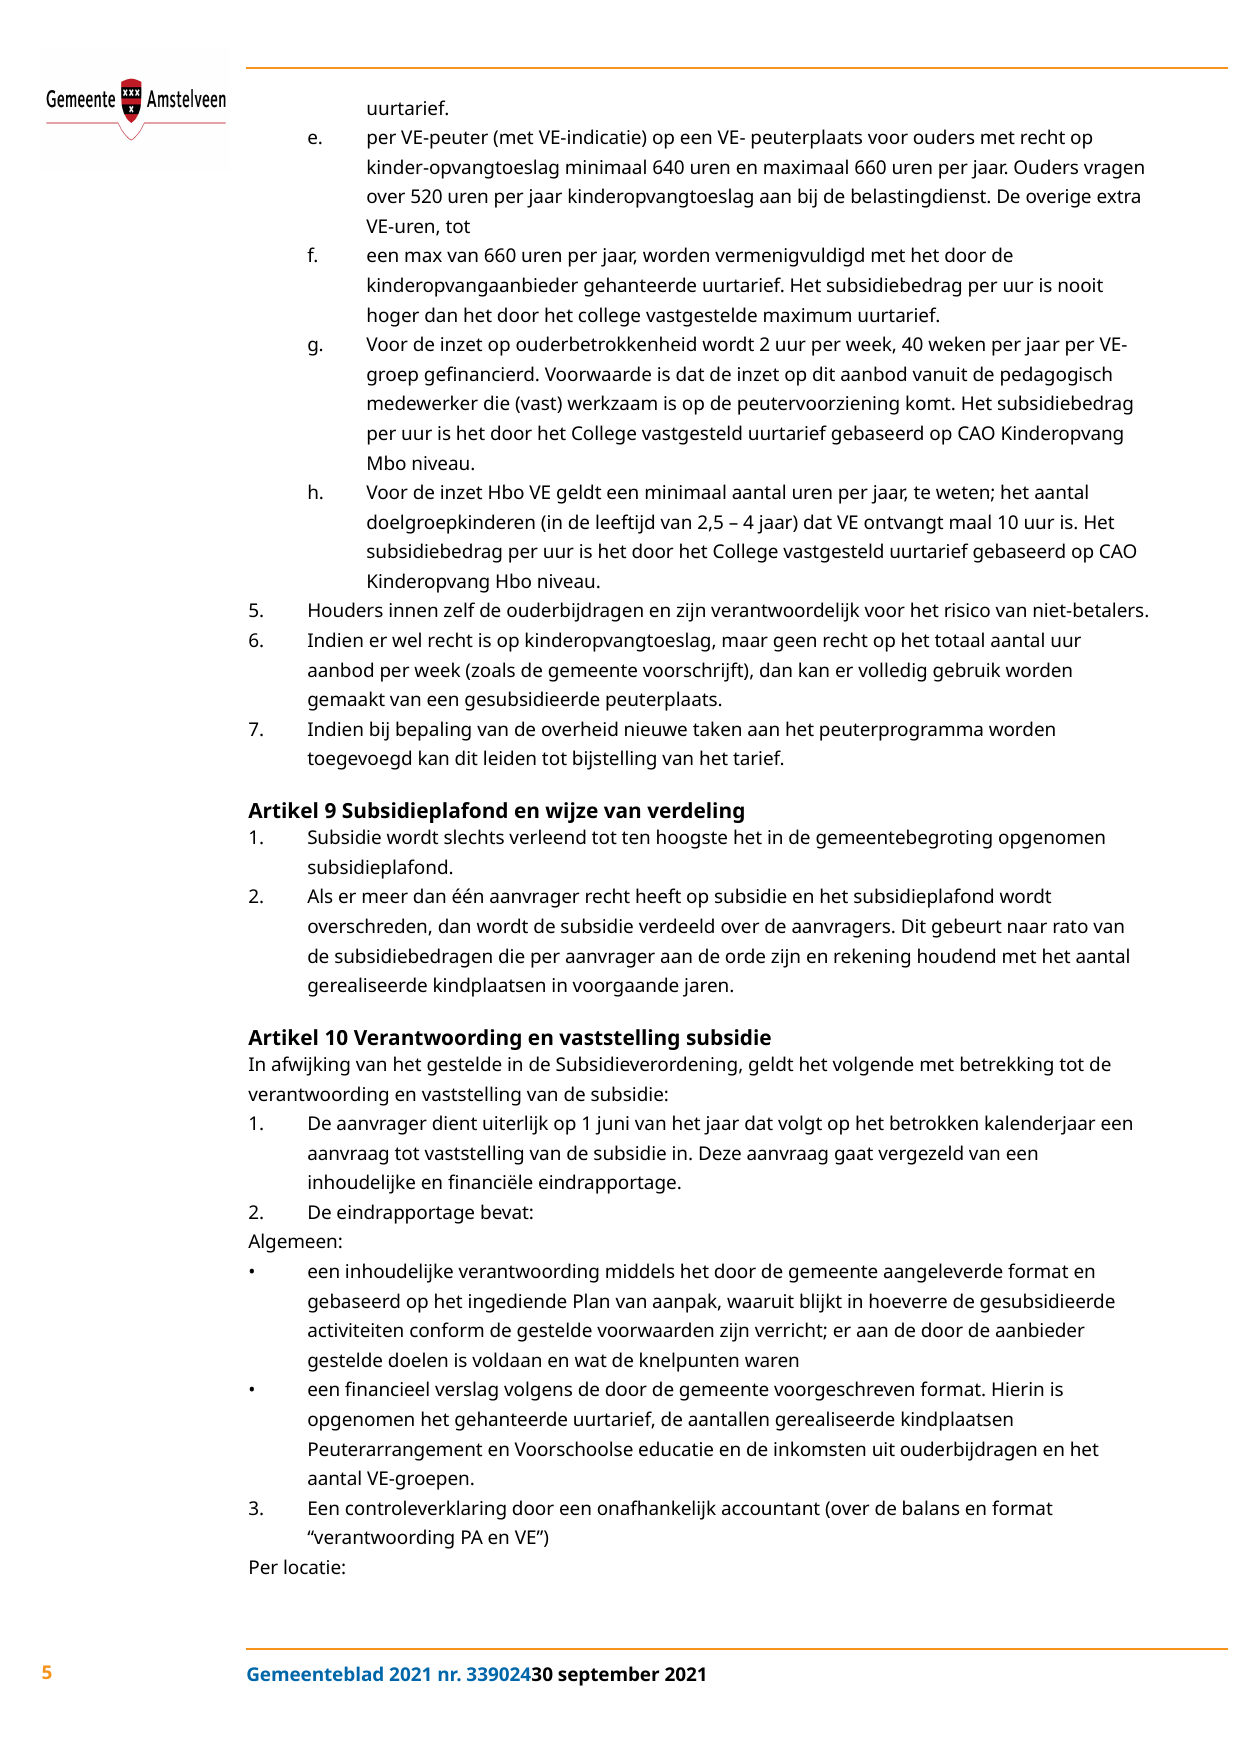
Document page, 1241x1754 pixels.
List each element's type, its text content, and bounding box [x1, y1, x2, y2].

text Artikel 9 Subsidieplafond en wijze van verdeling [248, 796, 1152, 824]
list een max van 660 uren per jaar, worden vermenigvuldigd met het door de kinderopvangaanbieder gehanteerde uurtarief. Het subsidiebedrag per uur is nooit hoger dan het door het college vastgestelde maximum uurtarief. [307, 243, 1152, 328]
list Als er meer dan één aanvrager recht heeft op subsidie en het subsidieplafond wordt overschreden, dan wordt de subsidie verdeeld over de aanvragers. Dit gebeurt naar rato van de subsidiebedragen die per aanvrager aan de orde zijn en rekening houdend met het aantal gerealiseerde kindplaatsen in voorgaande jaren. [248, 884, 1152, 998]
picture [41, 47, 231, 172]
list Voor de inzet op ouderbetrokkenheid wordt 2 uur per week, 40 weken per jaar per VE-groep gefinancierd. Voorwaarde is dat de inzet op dit aanbod vanuit de pedagogisch medewerker die (vast) werkzaam is op de peutervoorziening komt. Het subsidiebedrag per uur is het door het College vastgesteld uurtarief gebaseerd op CAO Kinderopvang Mbo niveau. [307, 331, 1152, 476]
text Per locatie: [248, 1554, 1152, 1580]
text In afwijking van het gestelde in de Subsidieverordening, geldt het volgende met betrekking tot de verantwoording en vaststelling van de subsidie: [248, 1051, 1152, 1107]
text Algemeen: [248, 1229, 1152, 1254]
list Voor de inzet Hbo VE geldt een minimaal aantal uren per jaar, te weten; het aantal doelgroepkinderen (in de leeftijd van 2,5 – 4 jaar) dat VE ontvangt maal 10 uur is. Het subsidiebedrag per uur is het door het College vastgesteld uurtarief gebaseerd op CAO Kinderopvang Hbo niveau. [307, 479, 1152, 594]
list een inhoudelijke verantwoording middels het door de gemeente aangeleverde format en gebaseerd op het ingediende Plan van aanpak, waaruit blijkt in hoeverre de gesubsidieerde activiteiten conform de gestelde voorwaarden zijn verricht; er aan de door de aanbieder gestelde doelen is voldaan en wat de knelpunten waren [248, 1258, 1152, 1373]
list Indien bij bepaling van de overheid nieuwe taken aan het peuterprogramma worden toegevoegd kan dit leiden tot bijstelling van het tarief. [248, 716, 1152, 771]
list per VE-peuter (met VE-indicatie) op een VE- peuterplaats voor ouders met recht op kinder-opvangtoeslag minimaal 640 uren en maximaal 660 uren per jaar. Ouders vragen over 520 uren per jaar kinderopvangtoeslag aan bij de belastingdienst. De overige extra VE-uren, tot [307, 124, 1152, 239]
list Een controleverklaring door een onafhankelijk accountant (over de balans en format “verantwoording PA en VE”) [248, 1495, 1152, 1550]
list De aanvrager dient uiterlijk op 1 juni van het jaar dat volgt op het betrokken kalenderjaar een aanvraag tot vaststelling van de subsidie in. Deze aanvraag gaat vergezeld van een inhoudelijke en financiële eindrapportage. [248, 1110, 1152, 1195]
list een financieel verslag volgens de door de gemeente voorgeschreven format. Hierin is opgenomen het gehanteerde uurtarief, de aantallen gerealiseerde kindplaatsen Peuterarrangement en Voorschoolse educatie en de inkomsten uit ouderbijdragen en het aantal VE-groepen. [248, 1377, 1152, 1491]
text Artikel 10 Verantwoording en vaststelling subsidie [248, 1023, 1152, 1051]
list Houders innen zelf de ouderbijdragen en zijn verantwoordelijk voor het risico van niet-betalers. [248, 598, 1152, 623]
list Subsidie wordt slechts verleend tot ten hoogste het in de gemeentebegroting opgenomen subsidieplafond. [248, 824, 1152, 880]
list uurtarief. [307, 95, 1152, 121]
list De eindrapportage bevat: [248, 1199, 1152, 1225]
list Indien er wel recht is op kinderopvangtoeslag, maar geen recht op het totaal aantal uur aanbod per week (zoals de gemeente voorschrijft), dan kan er volledig gebruik worden gemaakt van een gesubsidieerde peuterplaats. [248, 627, 1152, 712]
